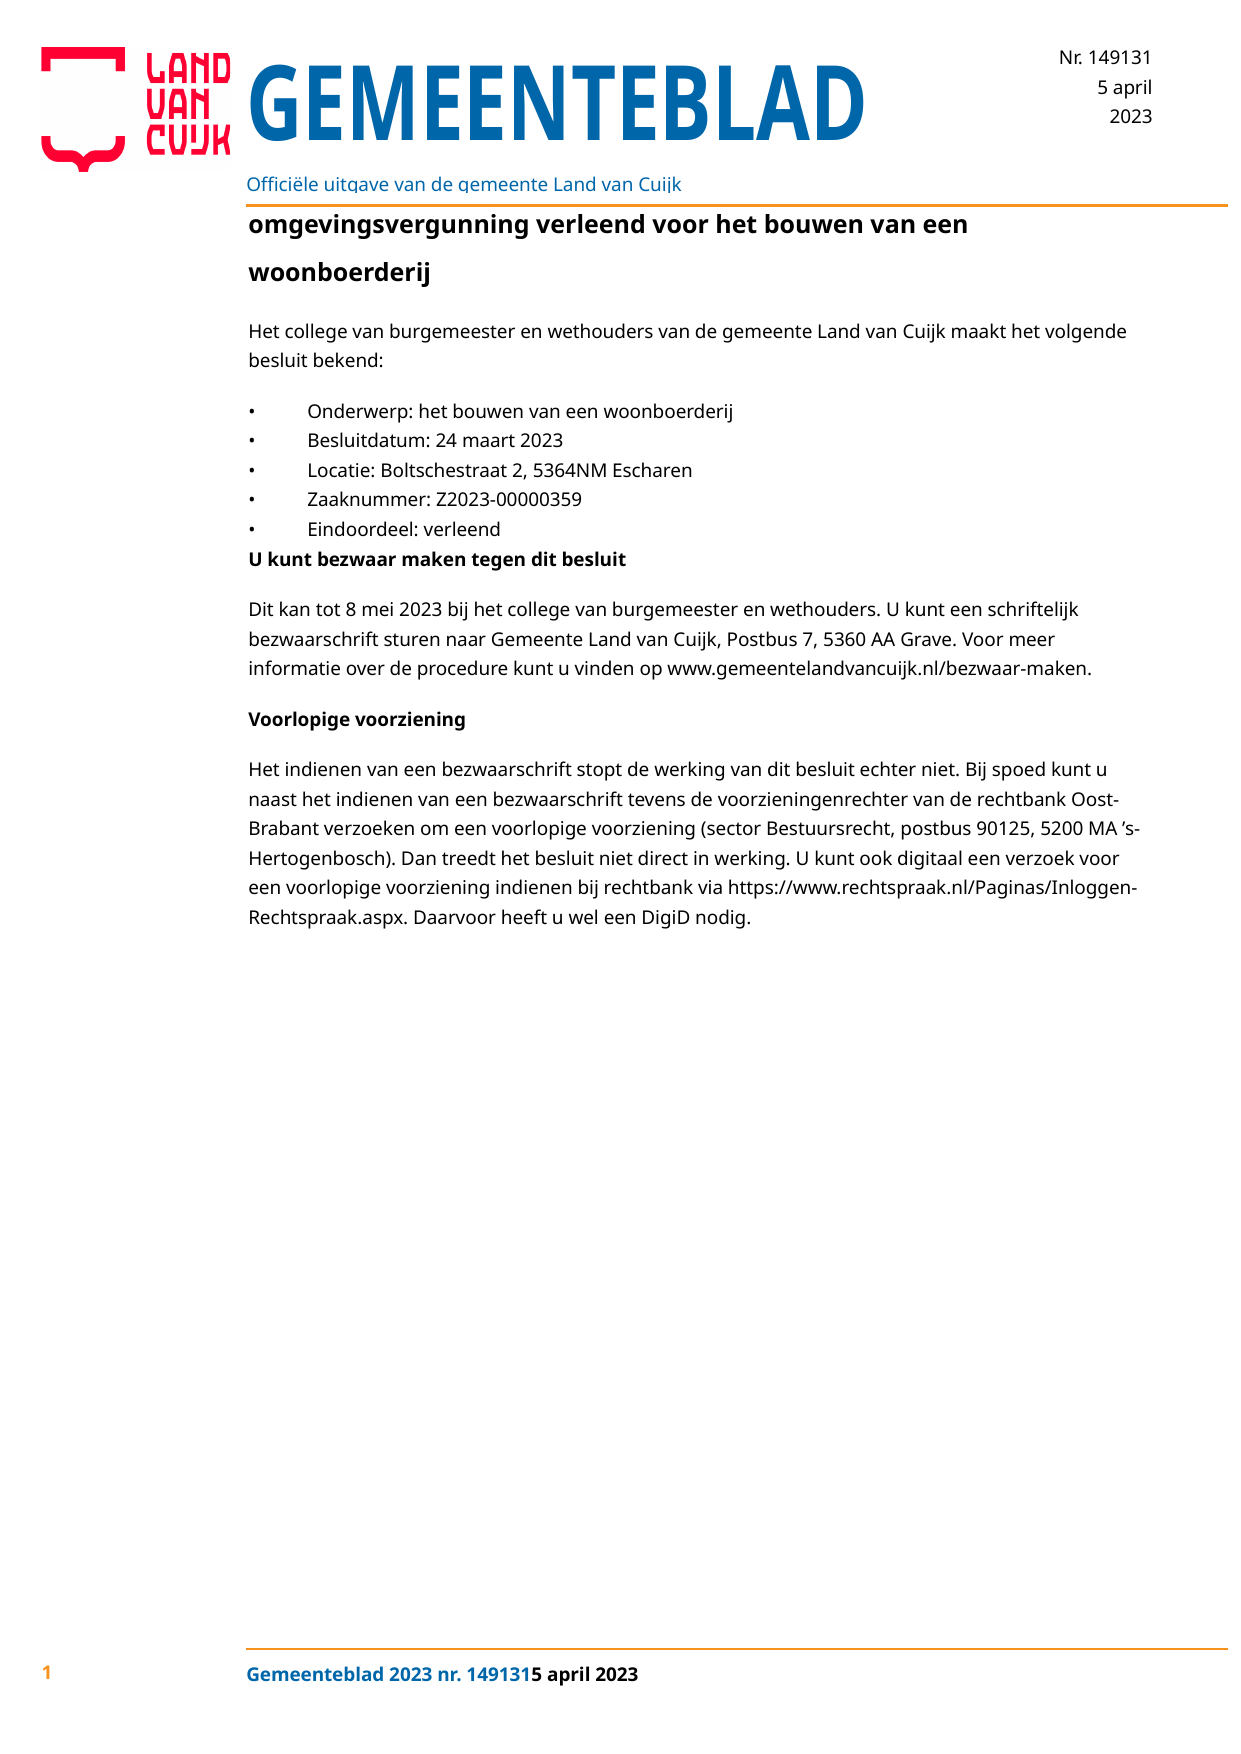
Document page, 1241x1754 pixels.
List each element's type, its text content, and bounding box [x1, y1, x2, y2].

text omgevingsvergunning verleend voor het bouwen van een woonboerderij [248, 207, 1152, 288]
text U kunt bezwaar maken tegen dit besluit [248, 546, 1152, 572]
list Besluitdatum: 24 maart 2023 [248, 427, 1152, 453]
text Voorlopige voorziening [248, 706, 1152, 732]
picture [41, 47, 231, 172]
list Onderwerp: het bouwen van een woonboerderij [248, 398, 1152, 424]
list Zaaknummer: Z2023-00000359 [248, 487, 1152, 512]
text Het indienen van een bezwaarschrift stopt de werking van dit besluit echter niet. Bij spoed kunt u naast het indienen van een bezwaarschrift tevens de voorzieningenrechter van de rechtbank Oost-Brabant verzoeken om een voorlopige voorziening (sector Bestuursrecht, postbus 90125, 5200 MA ’s-Hertogenbosch). Dan treedt het besluit niet direct in werking. U kunt ook digitaal een verzoek voor een voorlopige voorziening indienen bij rechtbank via https://www.rechtspraak.nl/Paginas/Inloggen-Rechtspraak.aspx. Daarvoor heeft u wel een DigiD nodig. [248, 756, 1152, 930]
list Eindoordeel: verleend [248, 516, 1152, 542]
text Dit kan tot 8 mei 2023 bij het college van burgemeester en wethouders. U kunt een schriftelijk bezwaarschrift sturen naar Gemeente Land van Cuijk, Postbus 7, 5360 AA Grave. Voor meer informatie over de procedure kunt u vinden op www.gemeentelandvancuijk.nl/bezwaar-maken. [248, 596, 1152, 681]
text Het college van burgemeester en wethouders van de gemeente Land van Cuijk maakt het volgende besluit bekend: [248, 318, 1152, 373]
list Locatie: Boltschestraat 2, 5364NM Escharen [248, 457, 1152, 483]
